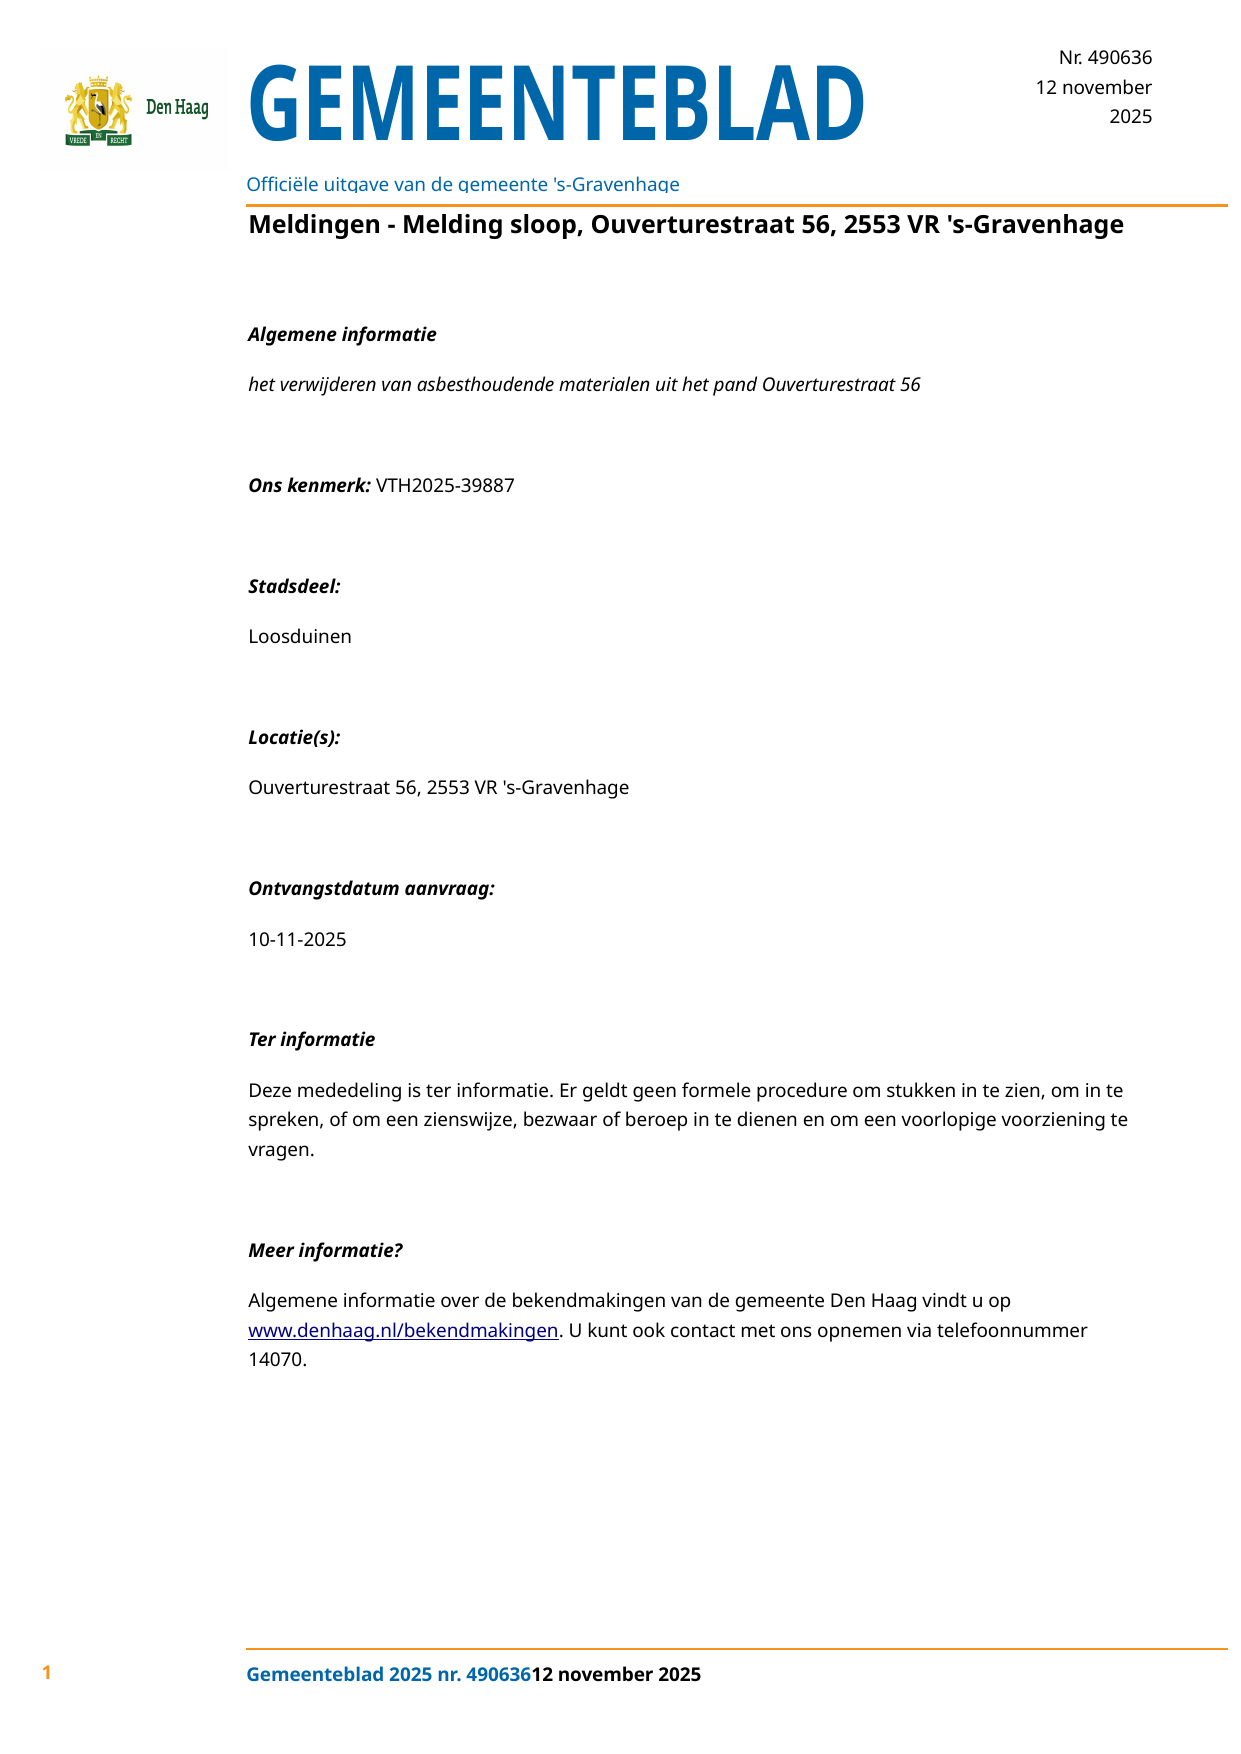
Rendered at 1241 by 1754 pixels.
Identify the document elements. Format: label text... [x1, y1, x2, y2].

text het verwijderen van asbesthoudende materialen uit het pand Ouverturestraat 56 [248, 371, 1152, 397]
text Algemene informatie over de bekendmakingen van de gemeente Den Haag vindt u op www.denhaag.nl/bekendmakingen. U kunt ook contact met ons opnemen via telefoonnummer 14070. [248, 1287, 1152, 1372]
text Stadsdeel: [248, 573, 1152, 598]
text Loosduinen [248, 623, 1152, 649]
text Ontvangstdatum aanvraag: [248, 875, 1152, 901]
text 10-11-2025 [248, 926, 1152, 951]
text Ons kenmerk: VTH2025-39887 [248, 472, 1152, 498]
text Meer informatie? [248, 1237, 1152, 1263]
text Deze mededeling is ter informatie. Er geldt geen formele procedure om stukken in te zien, om in te spreken, of om een zienswijze, bezwaar of beroep in te dienen en om een voorlopige voorziening te vragen. [248, 1077, 1152, 1162]
text Ouverturestraat 56, 2553 VR 's-Gravenhage [248, 774, 1152, 800]
text Locatie(s): [248, 724, 1152, 750]
text Ter informatie [248, 1027, 1152, 1052]
picture [41, 47, 231, 172]
text Meldingen - Melding sloop, Ouverturestraat 56, 2553 VR 's-Gravenhage [248, 207, 1152, 241]
text Algemene informatie [248, 321, 1152, 346]
